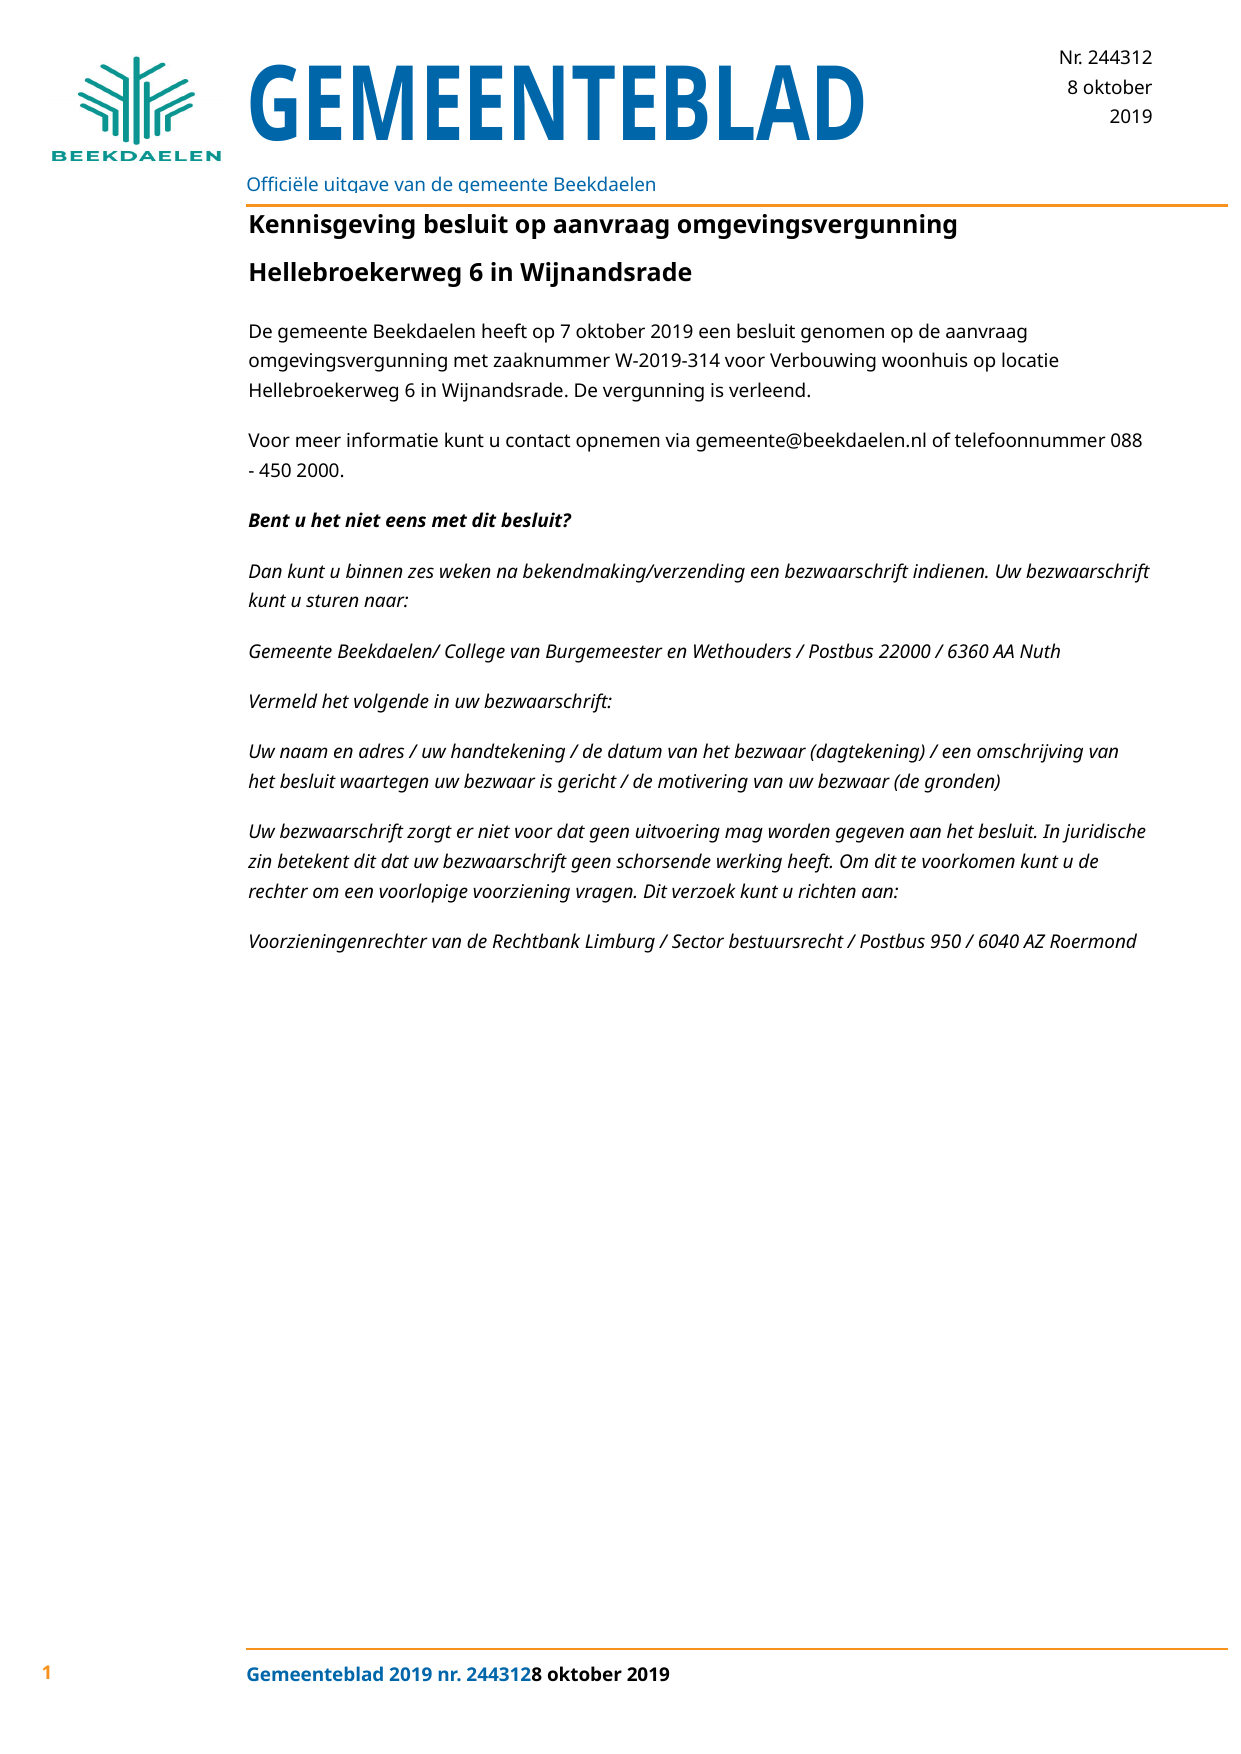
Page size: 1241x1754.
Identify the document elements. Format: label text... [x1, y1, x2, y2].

text Bent u het niet eens met dit besluit? [248, 507, 1152, 533]
text Voorzieningenrechter van de Rechtbank Limburg / Sector bestuursrecht / Postbus 950 / 6040 AZ Roermond [248, 928, 1152, 954]
text Kennisgeving besluit op aanvraag omgevingsvergunning Hellebroekerweg 6 in Wijnandsrade [248, 207, 1152, 288]
text Vermeld het volgende in uw bezwaarschrift: [248, 688, 1152, 714]
text Gemeente Beekdaelen/ College van Burgemeester en Wethouders / Postbus 22000 / 6360 AA Nuth [248, 638, 1152, 664]
text Uw naam en adres / uw handtekening / de datum van het bezwaar (dagtekening) / een omschrijving van het besluit waartegen uw bezwaar is gericht / de motivering van uw bezwaar (de gronden) [248, 739, 1152, 794]
text Dan kunt u binnen zes weken na bekendmaking/verzending een bezwaarschrift indienen. Uw bezwaarschrift kunt u sturen naar: [248, 558, 1152, 613]
text Voor meer informatie kunt u contact opnemen via gemeente@beekdaelen.nl of telefoonnummer 088 - 450 2000. [248, 427, 1152, 483]
text Uw bezwaarschrift zorgt er niet voor dat geen uitvoering mag worden gegeven aan het besluit. In juridische zin betekent dit dat uw bezwaarschrift geen schorsende werking heeft. Om dit te voorkomen kunt u de rechter om een voorlopige voorziening vragen. Dit verzoek kunt u richten aan: [248, 819, 1152, 904]
picture [41, 47, 231, 172]
text De gemeente Beekdaelen heeft op 7 oktober 2019 een besluit genomen op de aanvraag omgevingsvergunning met zaaknummer W-2019-314 voor Verbouwing woonhuis op locatie Hellebroekerweg 6 in Wijnandsrade. De vergunning is verleend. [248, 318, 1152, 403]
